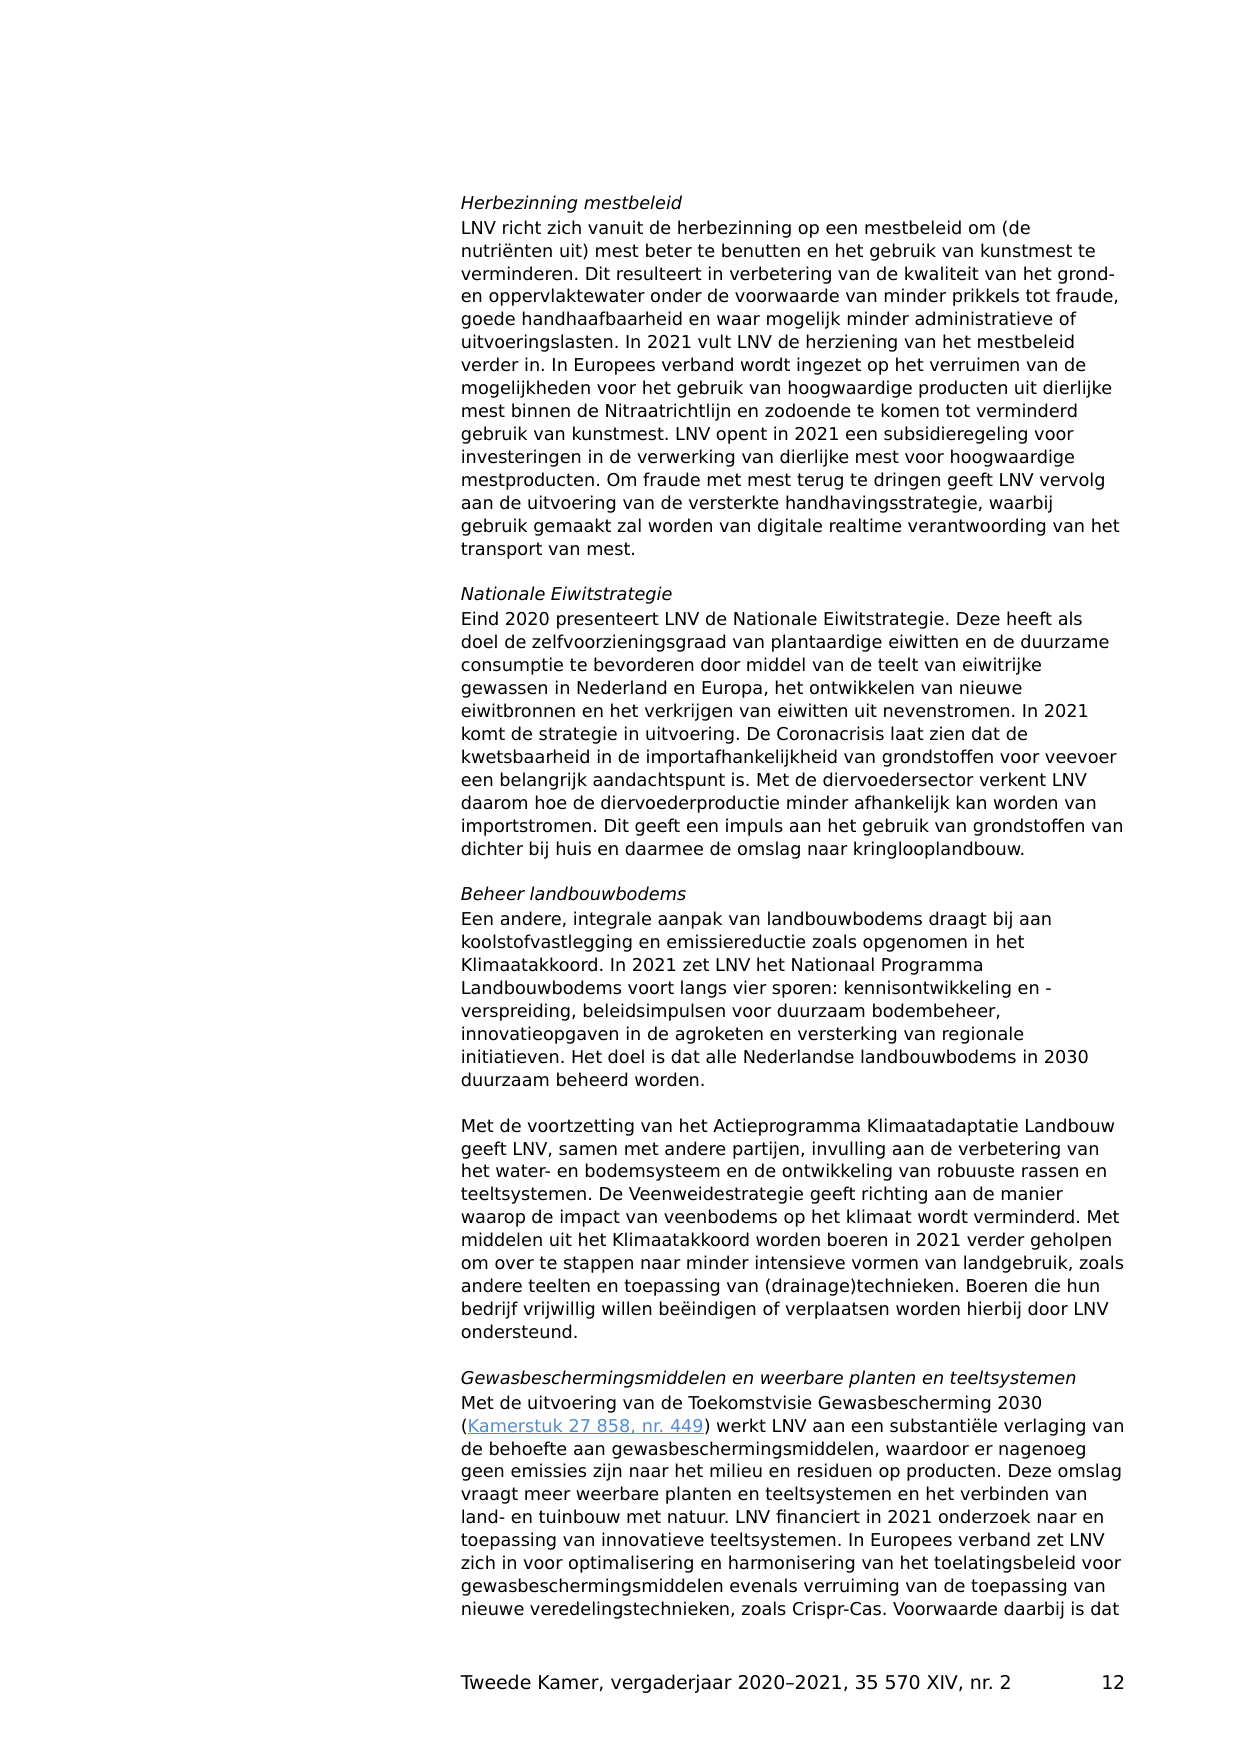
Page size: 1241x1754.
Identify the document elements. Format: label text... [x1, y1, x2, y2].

text Nationale Eiwitstrategie [461, 582, 1125, 605]
text Eind 2020 presenteert LNV de Nationale Eiwitstrategie. Deze heeft als doel de zelfvoorzieningsgraad van plantaardige eiwitten en de duurzame consumptie te bevorderen door middel van de teelt van eiwitrijke gewassen in Nederland en Europa, het ontwikkelen van nieuwe eiwitbronnen en het verkrijgen van eiwitten uit nevenstromen. In 2021 komt de strategie in uitvoering. De Coronacrisis laat zien dat de kwetsbaarheid in de importafhankelijkheid van grondstoffen voor veevoer een belangrijk aandachtspunt is. Met de diervoedersector verkent LNV daarom hoe de diervoederproductie minder afhankelijk kan worden van importstromen. Dit geeft een impuls aan het gebruik van grondstoffen van dichter bij huis en daarmee de omslag naar kringlooplandbouw. [461, 607, 1125, 859]
text Een andere, integrale aanpak van landbouwbodems draagt bij aan koolstofvastlegging en emissiereductie zoals opgenomen in het Klimaatakkoord. In 2021 zet LNV het Nationaal Programma Landbouwbodems voort langs vier sporen: kennisontwikkeling en -verspreiding, beleidsimpulsen voor duurzaam bodembeheer, innovatieopgaven in de agroketen en versterking van regionale initiatieven. Het doel is dat alle Nederlandse landbouwbodems in 2030 duurzaam beheerd worden. [461, 907, 1125, 1091]
text Herbezinning mestbeleid [461, 191, 1125, 214]
text Met de uitvoering van de Toekomstvisie Gewasbescherming 2030 (Kamerstuk 27 858, nr. 449) werkt LNV aan een substantiële verlaging van de behoefte aan gewasbeschermingsmiddelen, waardoor er nagenoeg geen emissies zijn naar het milieu en residuen op producten. Deze omslag vraagt meer weerbare planten en teeltsystemen en het verbinden van land- en tuinbouw met natuur. LNV financiert in 2021 onderzoek naar en toepassing van innovatieve teeltsystemen. In Europees verband zet LNV zich in voor optimalisering en harmonisering van het toelatingsbeleid voor gewasbeschermingsmiddelen evenals verruiming van de toepassing van nieuwe veredelingstechnieken, zoals Crispr-Cas. Voorwaarde daarbij is dat [461, 1391, 1125, 1620]
text LNV richt zich vanuit de herbezinning op een mestbeleid om (de nutriënten uit) mest beter te benutten en het gebruik van kunstmest te verminderen. Dit resulteert in verbetering van de kwaliteit van het grond- en oppervlaktewater onder de voorwaarde van minder prikkels tot fraude, goede handhaafbaarheid en waar mogelijk minder administratieve of uitvoeringslasten. In 2021 vult LNV de herziening van het mestbeleid verder in. In Europees verband wordt ingezet op het verruimen van de mogelijkheden voor het gebruik van hoogwaardige producten uit dierlijke mest binnen de Nitraatrichtlijn en zodoende te komen tot verminderd gebruik van kunstmest. LNV opent in 2021 een subsidieregeling voor investeringen in de verwerking van dierlijke mest voor hoogwaardige mestproducten. Om fraude met mest terug te dringen geeft LNV vervolg aan de uitvoering van de versterkte handhavingsstrategie, waarbij gebruik gemaakt zal worden van digitale realtime verantwoording van het transport van mest. [461, 216, 1125, 559]
text Gewasbeschermingsmiddelen en weerbare planten en teeltsystemen [461, 1366, 1125, 1389]
text Met de voortzetting van het Actieprogramma Klimaatadaptatie Landbouw geeft LNV, samen met andere partijen, invulling aan de verbetering van het water- en bodemsysteem en de ontwikkeling van robuuste rassen en teeltsystemen. De Veenweidestrategie geeft richting aan de manier waarop de impact van veenbodems op het klimaat wordt verminderd. Met middelen uit het Klimaatakkoord worden boeren in 2021 verder geholpen om over te stappen naar minder intensieve vormen van landgebruik, zoals andere teelten en toepassing van (drainage)technieken. Boeren die hun bedrijf vrijwillig willen beëindigen of verplaatsen worden hierbij door LNV ondersteund. [461, 1114, 1125, 1343]
text Beheer landbouwbodems [461, 882, 1125, 905]
